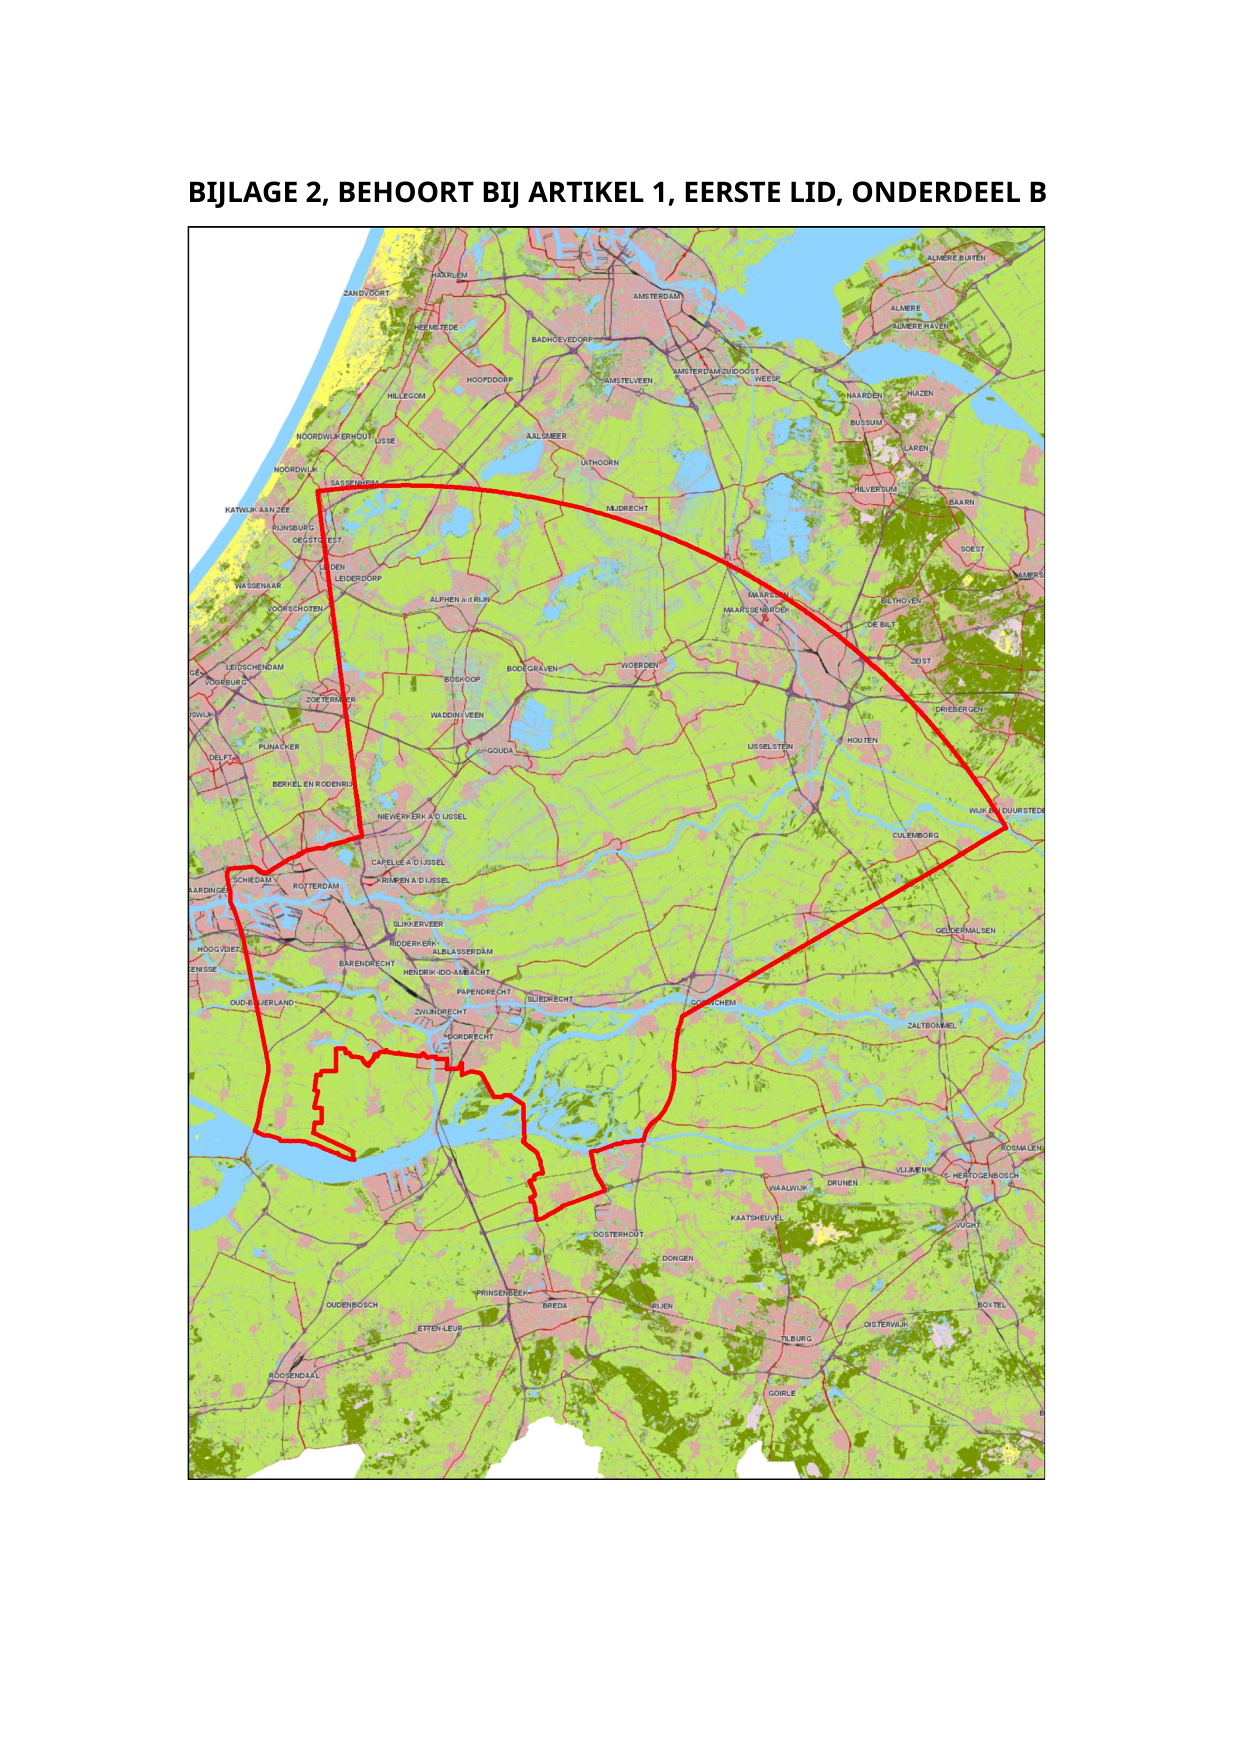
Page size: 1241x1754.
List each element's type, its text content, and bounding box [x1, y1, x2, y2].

subtitle BIJLAGE 2, BEHOORT BIJ ARTIKEL 1, EERSTE LID, ONDERDEEL B [187, 172, 1053, 211]
picture [187, 226, 1046, 1480]
